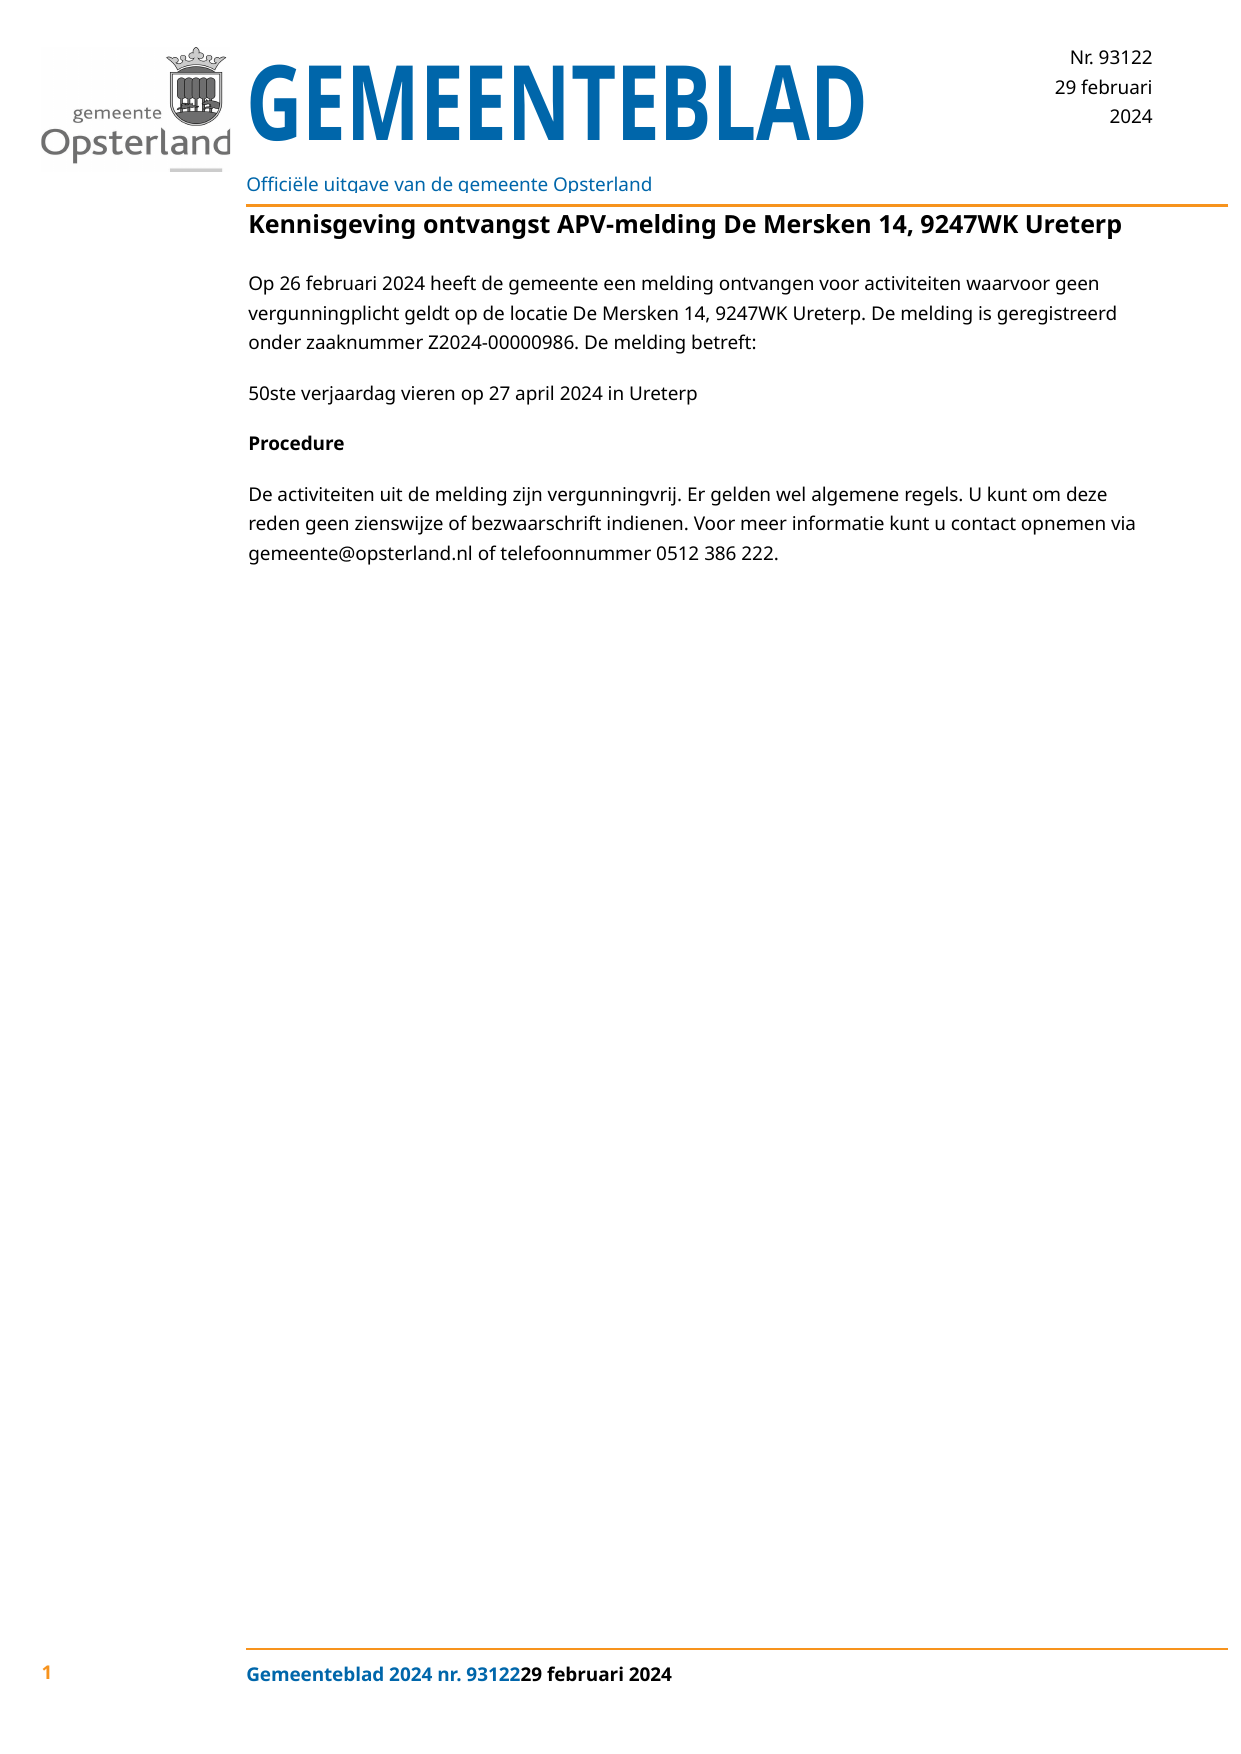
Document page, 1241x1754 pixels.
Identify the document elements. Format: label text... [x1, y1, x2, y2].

text Procedure [248, 430, 1152, 456]
picture [41, 47, 231, 172]
text 50ste verjaardag vieren op 27 april 2024 in Ureterp [248, 380, 1152, 406]
text Op 26 februari 2024 heeft de gemeente een melding ontvangen voor activiteiten waarvoor geen vergunningplicht geldt op de locatie De Mersken 14, 9247WK Ureterp. De melding is geregistreerd onder zaaknummer Z2024-00000986. De melding betreft: [248, 270, 1152, 355]
text Kennisgeving ontvangst APV-melding De Mersken 14, 9247WK Ureterp [248, 207, 1152, 241]
text De activiteiten uit de melding zijn vergunningvrij. Er gelden wel algemene regels. U kunt om deze reden geen zienswijze of bezwaarschrift indienen. Voor meer informatie kunt u contact opnemen via gemeente@opsterland.nl of telefoonnummer 0512 386 222. [248, 481, 1152, 566]
